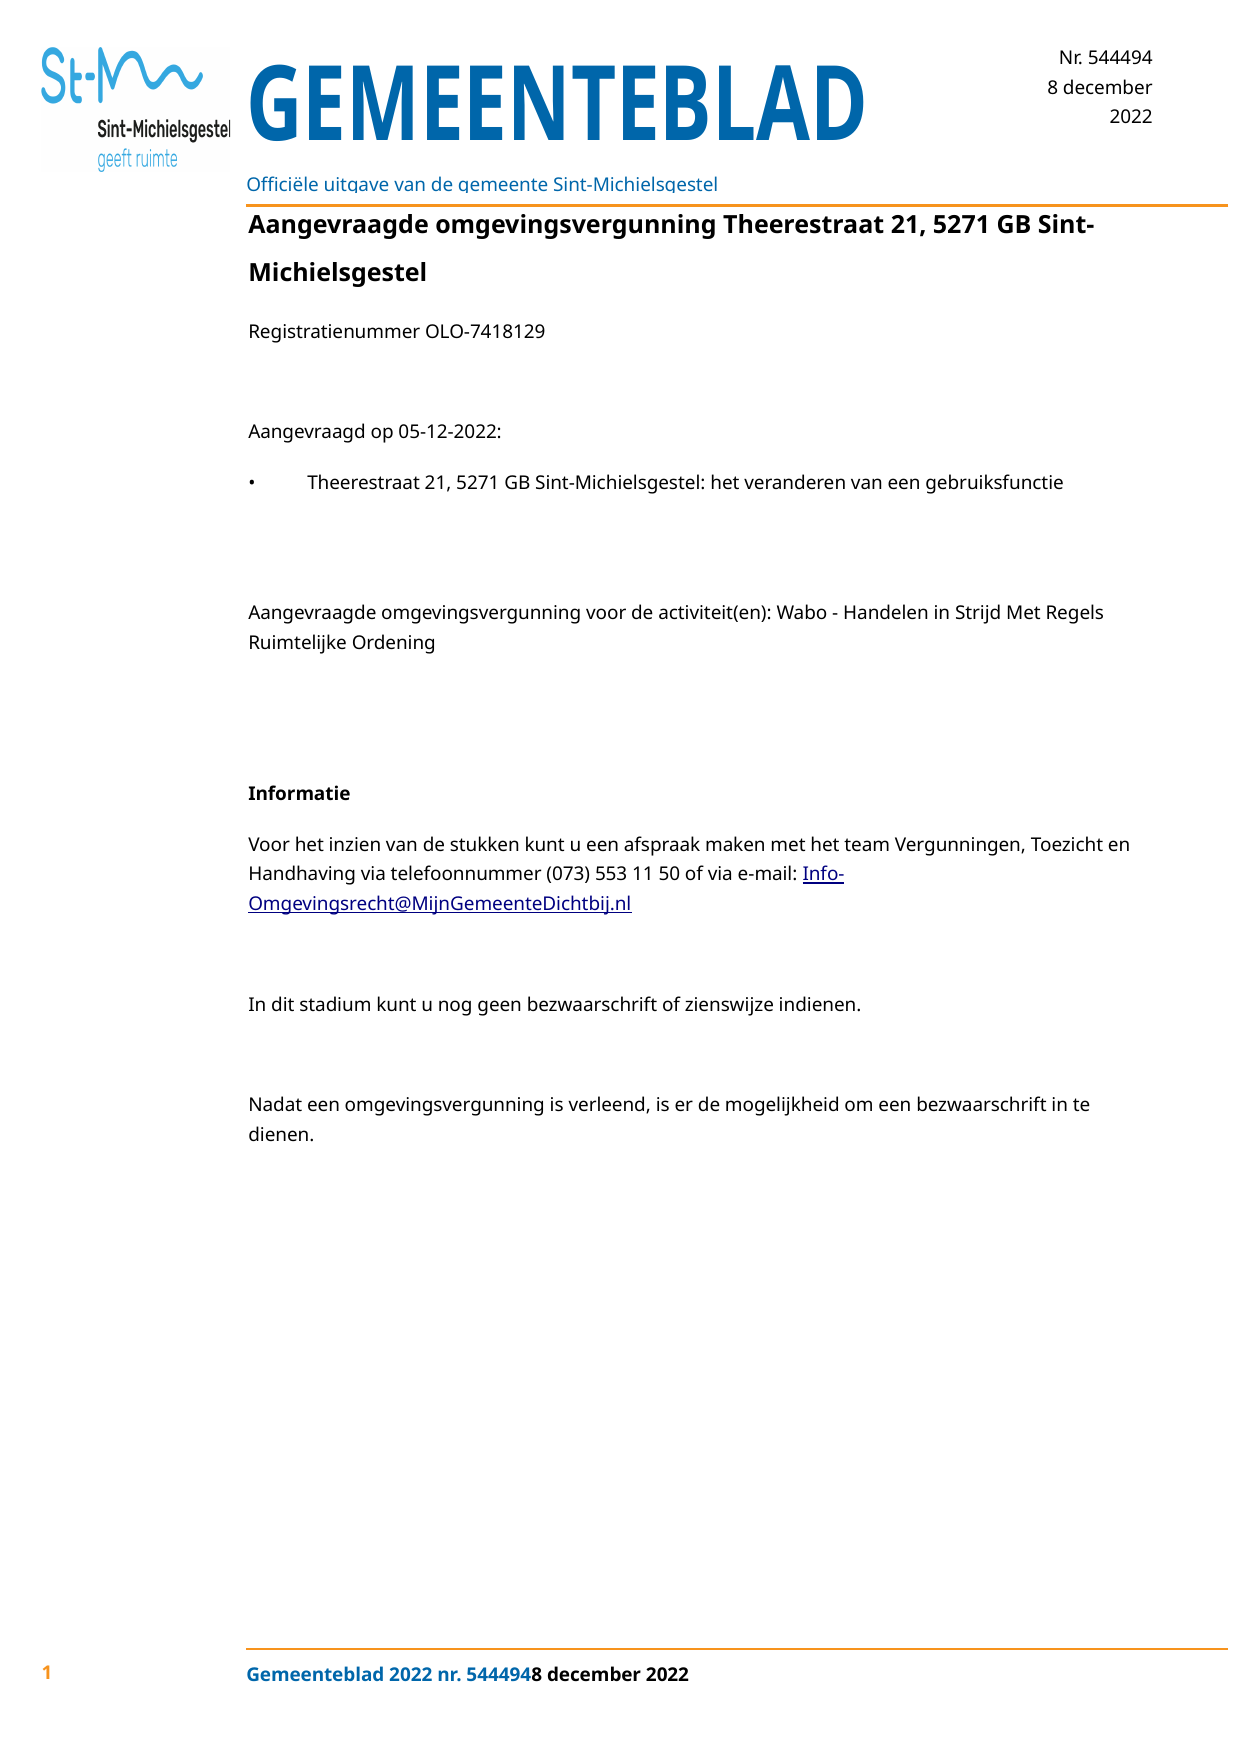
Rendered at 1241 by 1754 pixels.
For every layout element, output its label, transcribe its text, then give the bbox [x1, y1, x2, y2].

text Informatie [248, 780, 1152, 806]
text Nadat een omgevingsvergunning is verleend, is er de mogelijkheid om een bezwaarschrift in te dienen. [248, 1092, 1152, 1147]
text Voor het inzien van de stukken kunt u een afspraak maken met het team Vergunningen, Toezicht en Handhaving via telefoonnummer (073) 553 11 50 of via e-mail: Info-Omgevingsrecht@MijnGemeenteDichtbij.nl [248, 831, 1152, 916]
text Aangevraagde omgevingsvergunning voor de activiteit(en): Wabo - Handelen in Strijd Met Regels Ruimtelijke Ordening [248, 599, 1152, 655]
text In dit stadium kunt u nog geen bezwaarschrift of zienswijze indienen. [248, 991, 1152, 1017]
text Aangevraagd op 05-12-2022: [248, 419, 1152, 444]
text Aangevraagde omgevingsvergunning Theerestraat 21, 5271 GB Sint-Michielsgestel [248, 207, 1152, 288]
text Registratienummer OLO-7418129 [248, 318, 1152, 344]
list Theerestraat 21, 5271 GB Sint-Michielsgestel: het veranderen van een gebruiksfunctie [248, 469, 1152, 495]
picture [41, 47, 231, 172]
